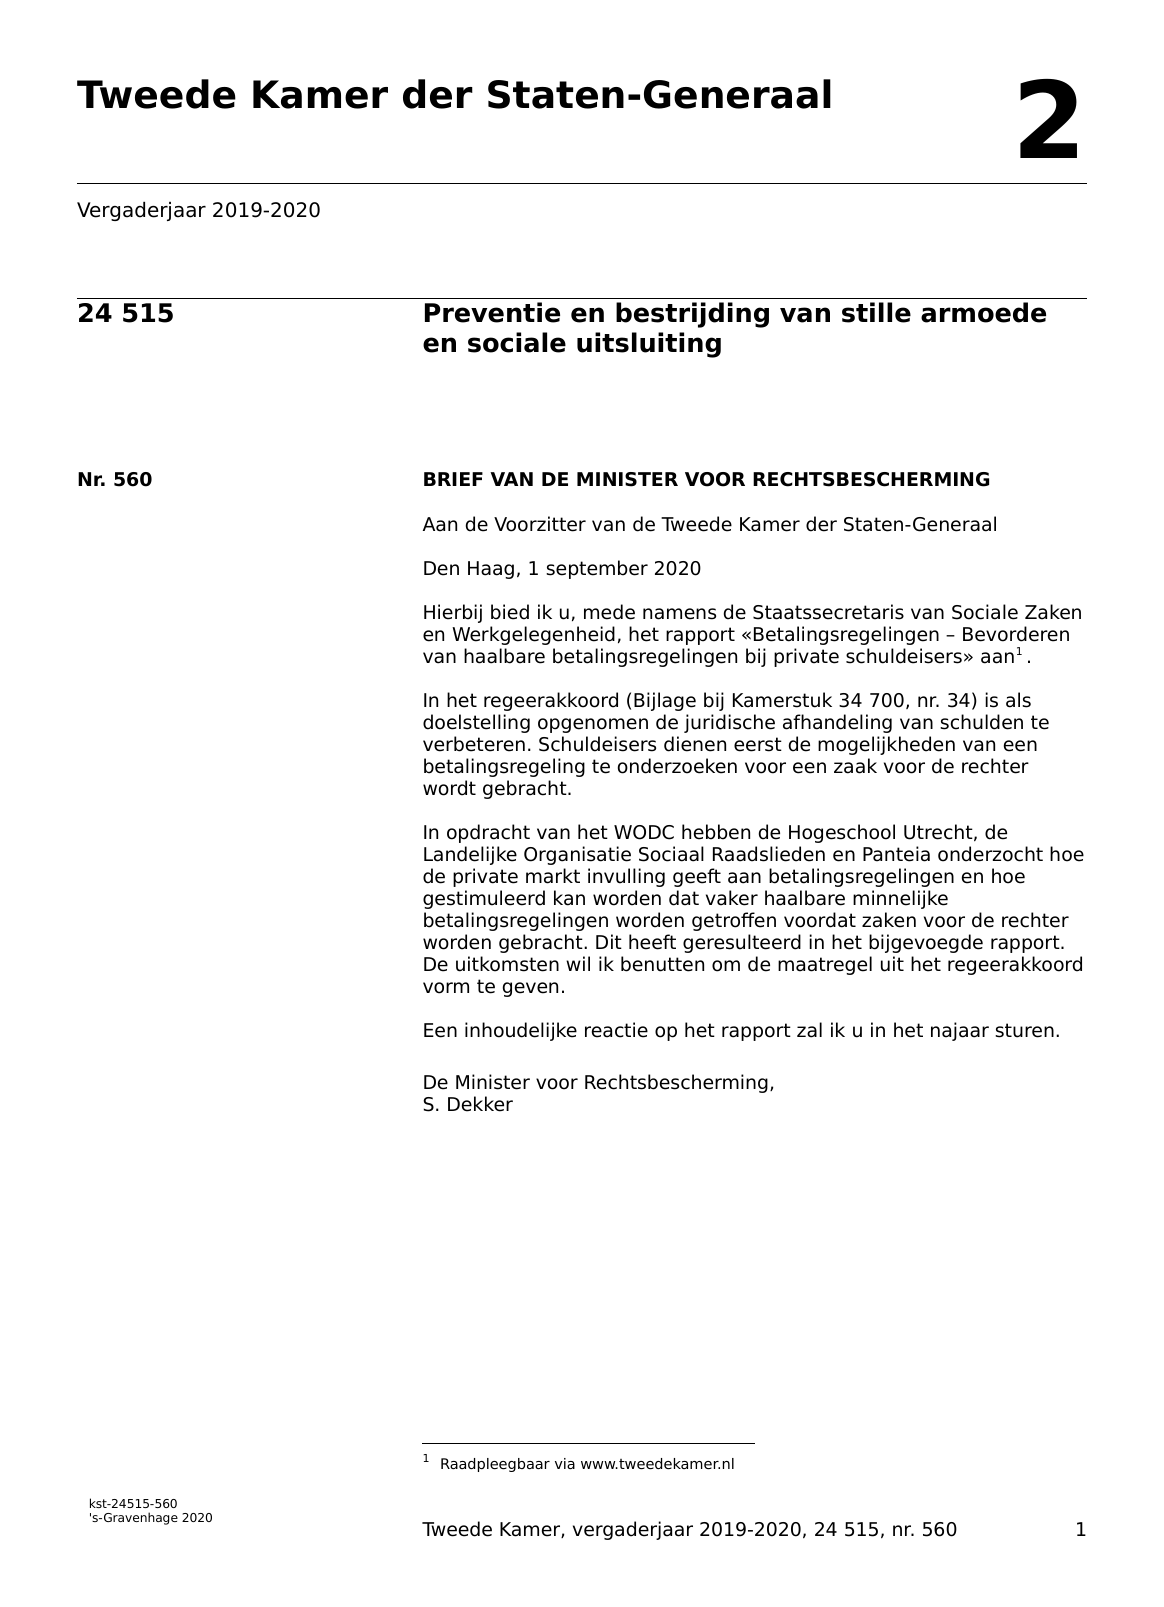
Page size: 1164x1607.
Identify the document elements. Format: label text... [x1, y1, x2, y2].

text Den Haag, 1 september 2020 [422, 558, 1087, 580]
text De Minister voor Rechtsbescherming, S. Dekker [422, 1072, 1087, 1116]
text In opdracht van het WODC hebben de Hogeschool Utrecht, de Landelijke Organisatie Sociaal Raadslieden en Panteia onderzocht hoe de private markt invulling geeft aan betalingsregelingen en hoe gestimuleerd kan worden dat vaker haalbare minnelijke betalingsregelingen worden getroffen voordat zaken voor de rechter worden gebracht. Dit heeft geresulteerd in het bijgevoegde rapport. De uitkomsten wil ik benutten om de maatregel uit het regeerakkoord vorm te geven. [422, 822, 1087, 998]
text In het regeerakkoord (Bijlage bij Kamerstuk 34 700, nr. 34) is als doelstelling opgenomen de juridische afhandeling van schulden te verbeteren. Schuldeisers dienen eerst de mogelijkheden van een betalingsregeling te onderzoeken voor een zaak voor de rechter wordt gebracht. [422, 690, 1087, 800]
table_cell Vergaderjaar 2019-2020 [77, 184, 1087, 298]
subtitle 24 515 Preventie en bestrijding van stille armoede en sociale uitsluiting [77, 299, 1087, 358]
text Een inhoudelijke reactie op het rapport zal ik u in het najaar sturen. [422, 1020, 1087, 1042]
text kst-24515-560 [88, 1497, 323, 1511]
subtitle Nr. 560 BRIEF VAN DE MINISTER VOOR RECHTSBESCHERMING [77, 469, 1087, 491]
text Aan de Voorzitter van de Tweede Kamer der Staten-Generaal [422, 513, 1087, 536]
table_header 2 [886, 59, 1087, 183]
text Hierbij bied ik u, mede namens de Staatssecretaris van Sociale Zaken en Werkgelegenheid, het rapport «Betalingsregelingen – Bevorderen van haalbare betalingsregelingen bij private schuldeisers» aan. [422, 602, 1087, 668]
table_header Tweede Kamer der Staten-Generaal [77, 59, 886, 183]
text 's-Gravenhage 2020 [88, 1511, 323, 1525]
text Raadpleegbaar via www.tweedekamer.nl [422, 1452, 1087, 1474]
